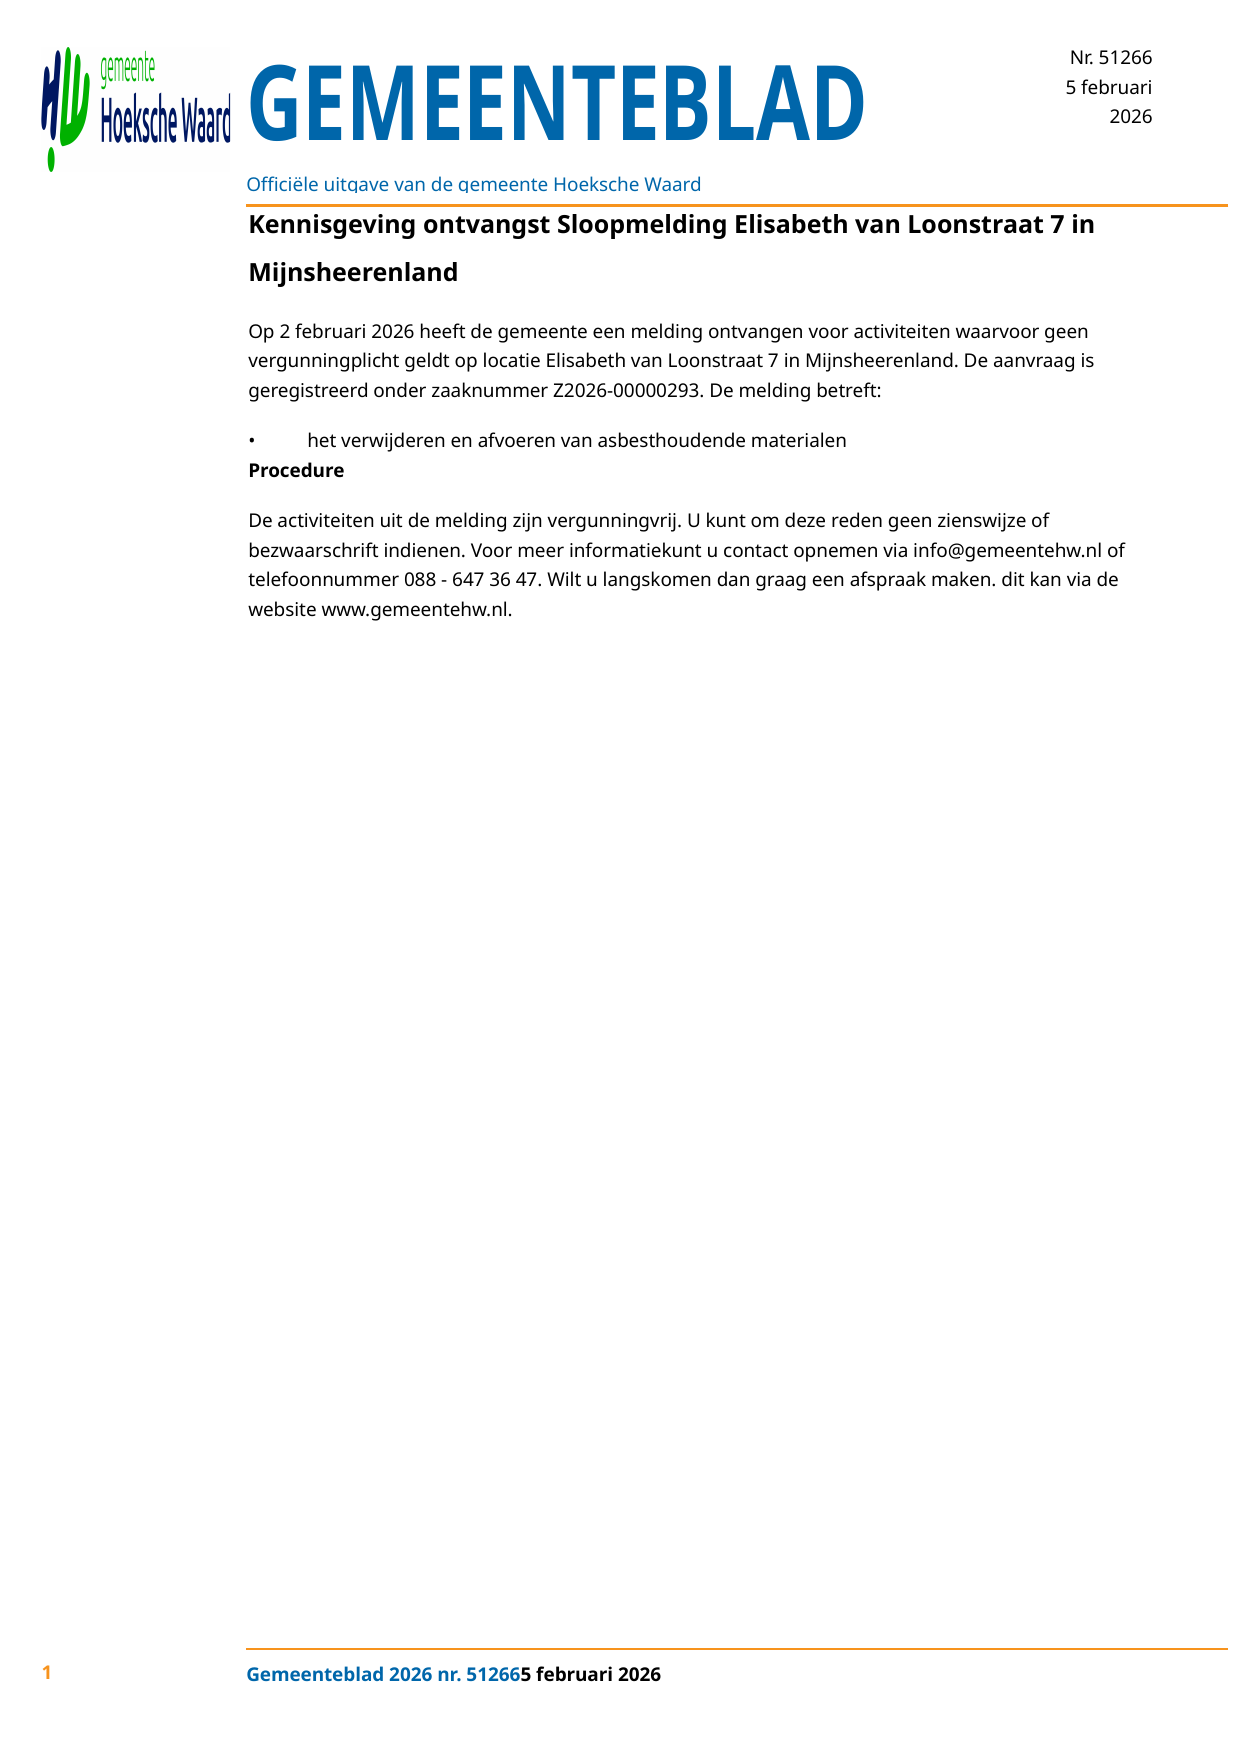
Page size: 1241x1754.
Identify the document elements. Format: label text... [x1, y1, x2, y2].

text Op 2 februari 2026 heeft de gemeente een melding ontvangen voor activiteiten waarvoor geen vergunningplicht geldt op locatie Elisabeth van Loonstraat 7 in Mijnsheerenland. De aanvraag is geregistreerd onder zaaknummer Z2026-00000293. De melding betreft: [248, 318, 1152, 403]
picture [41, 47, 231, 172]
list het verwijderen en afvoeren van asbesthoudende materialen [248, 427, 1152, 453]
text Procedure [248, 457, 1152, 483]
text Kennisgeving ontvangst Sloopmelding Elisabeth van Loonstraat 7 in Mijnsheerenland [248, 207, 1152, 288]
text De activiteiten uit de melding zijn vergunningvrij. U kunt om deze reden geen zienswijze of bezwaarschrift indienen. Voor meer informatiekunt u contact opnemen via info@gemeentehw.nl of telefoonnummer 088 - 647 36 47. Wilt u langskomen dan graag een afspraak maken. dit kan via de website www.gemeentehw.nl. [248, 507, 1152, 622]
